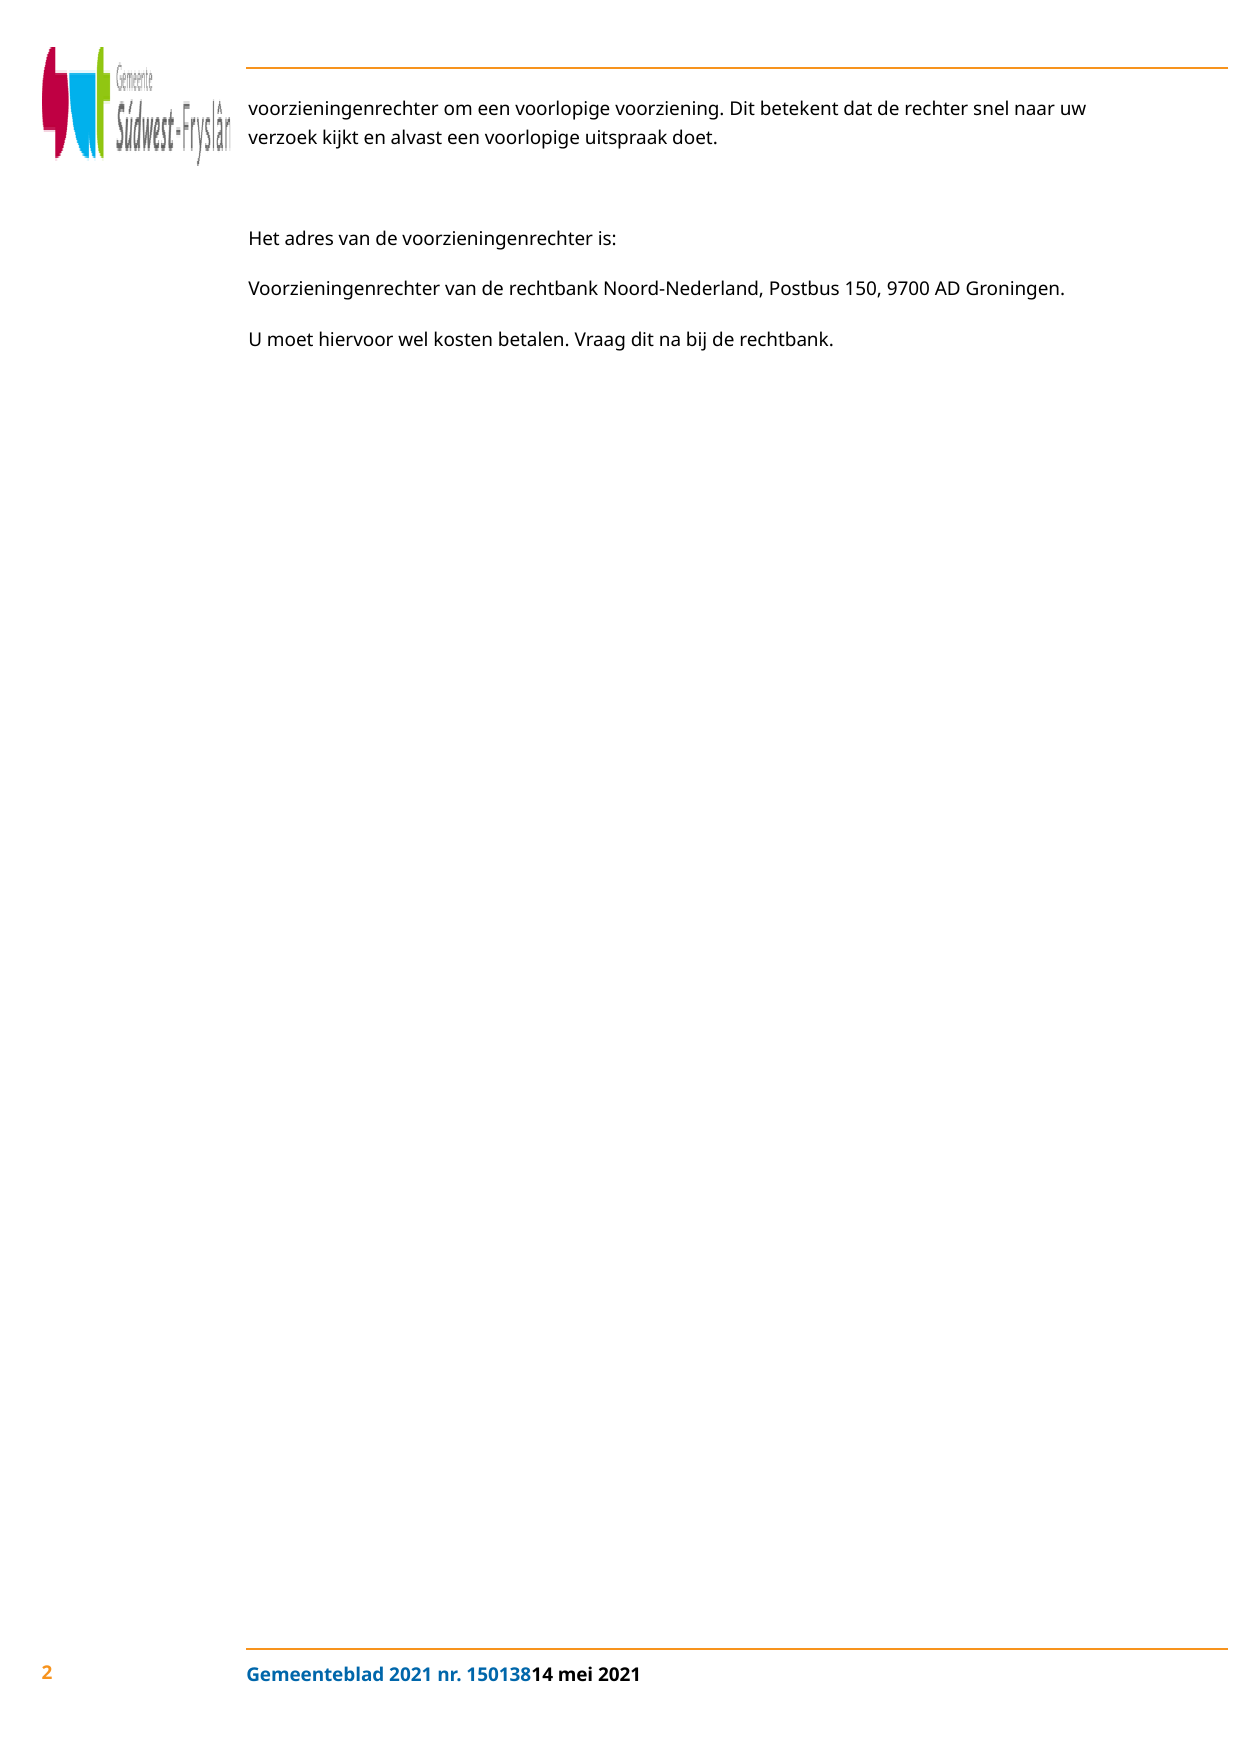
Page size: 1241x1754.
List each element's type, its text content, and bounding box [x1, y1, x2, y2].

text voorzieningenrechter om een voorlopige voorziening. Dit betekent dat de rechter snel naar uw verzoek kijkt en alvast een voorlopige uitspraak doet. [248, 95, 1152, 150]
text U moet hiervoor wel kosten betalen. Vraag dit na bij de rechtbank. [248, 326, 1152, 352]
text Het adres van de voorzieningenrechter is: [248, 225, 1152, 251]
picture [41, 47, 231, 172]
text Voorzieningenrechter van de rechtbank Noord-Nederland, Postbus 150, 9700 AD Groningen. [248, 276, 1152, 301]
